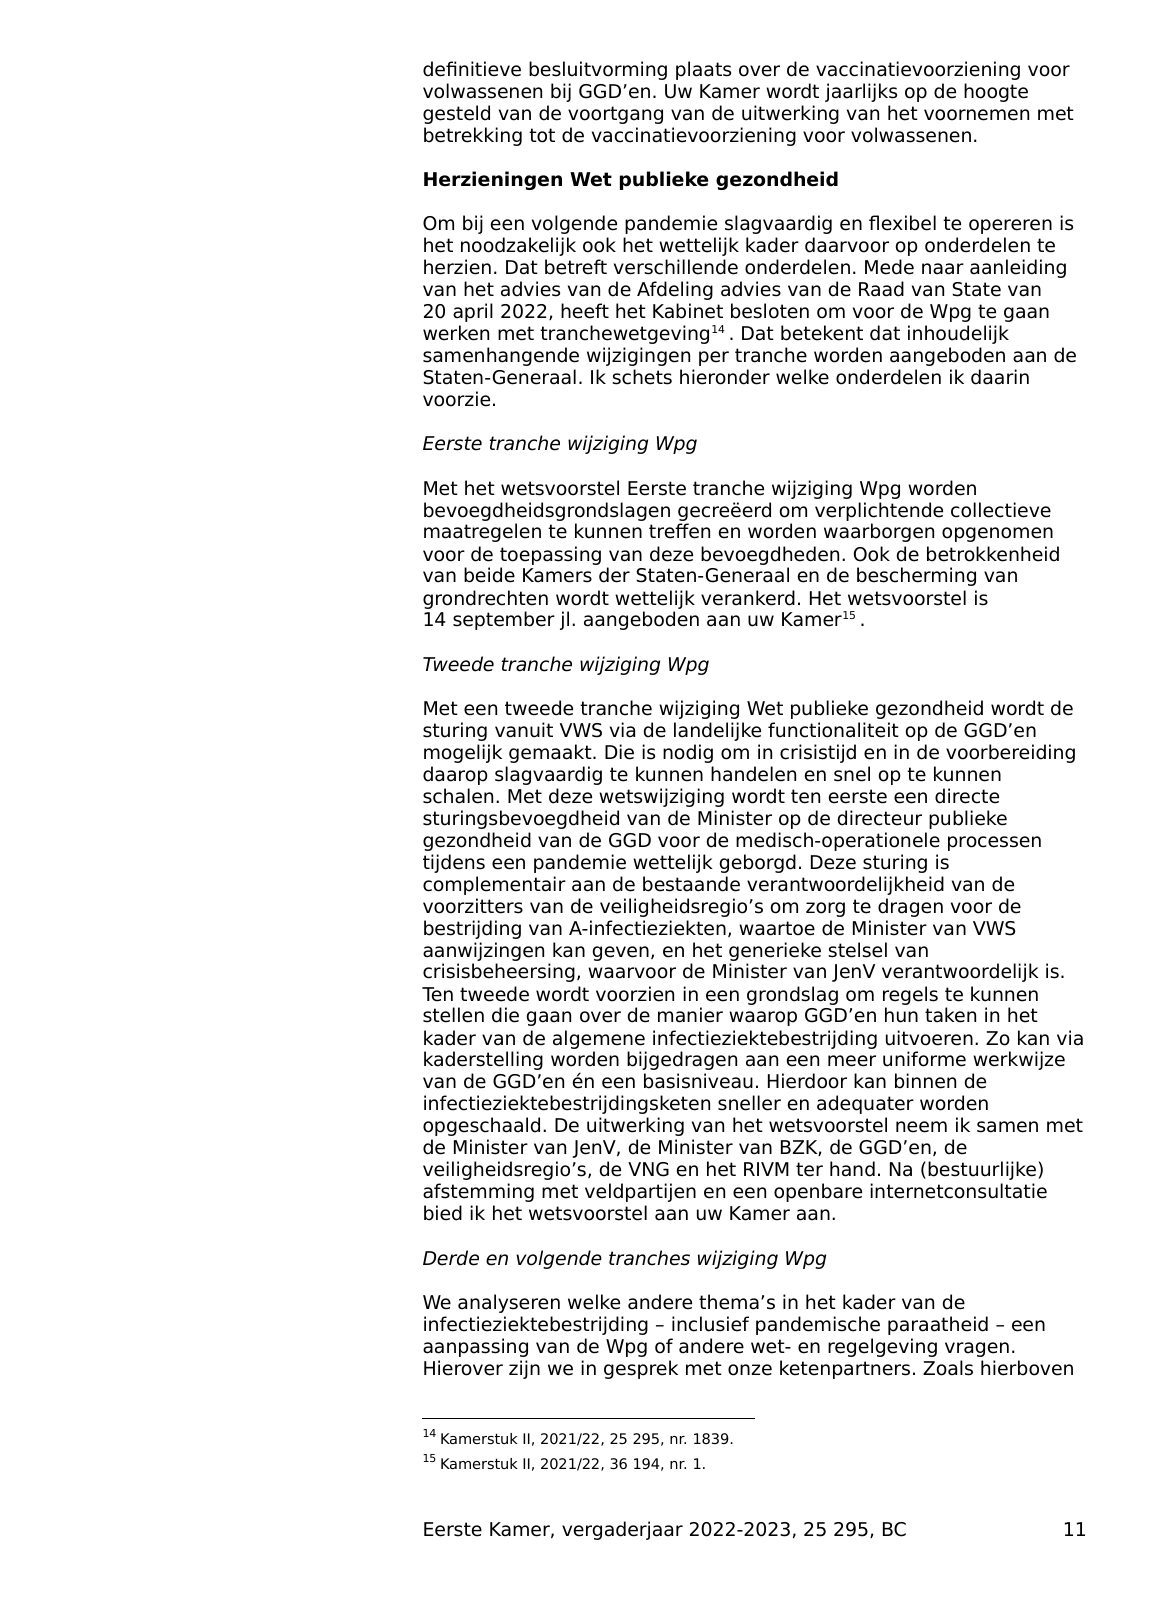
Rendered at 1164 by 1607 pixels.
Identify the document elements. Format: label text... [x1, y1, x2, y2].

subtitle Eerste tranche wijziging Wpg [422, 433, 1087, 455]
text definitieve besluitvorming plaats over de vaccinatievoorziening voor volwassenen bij GGD’en. Uw Kamer wordt jaarlijks op de hoogte gesteld van de voortgang van de uitwerking van het voornemen met betrekking tot de vaccinatievoorziening voor volwassenen. [422, 59, 1087, 147]
subtitle Tweede tranche wijziging Wpg [422, 653, 1087, 676]
text Kamerstuk II, 2021/22, 36 194, nr. 1. [422, 1452, 1087, 1474]
text Om bij een volgende pandemie slagvaardig en flexibel te opereren is het noodzakelijk ook het wettelijk kader daarvoor op onderdelen te herzien. Dat betreft verschillende onderdelen. Mede naar aanleiding van het advies van de Afdeling advies van de Raad van State van 20 april 2022, heeft het Kabinet besloten om voor de Wpg te gaan werken met tranchewetgeving. Dat betekent dat inhoudelijk samenhangende wijzigingen per tranche worden aangeboden aan de Staten-Generaal. Ik schets hieronder welke onderdelen ik daarin voorzie. [422, 213, 1087, 411]
text We analyseren welke andere thema’s in het kader van de infectieziektebestrijding – inclusief pandemische paraatheid – een aanpassing van de Wpg of andere wet- en regelgeving vragen. Hierover zijn we in gesprek met onze ketenpartners. Zoals hierboven [422, 1292, 1087, 1379]
subtitle Herzieningen Wet publieke gezondheid [422, 169, 1087, 191]
text Kamerstuk II, 2021/22, 25 295, nr. 1839. [422, 1427, 1087, 1449]
subtitle Derde en volgende tranches wijziging Wpg [422, 1247, 1087, 1269]
text Met een tweede tranche wijziging Wet publieke gezondheid wordt de sturing vanuit VWS via de landelijke functionaliteit op de GGD’en mogelijk gemaakt. Die is nodig om in crisistijd en in de voorbereiding daarop slagvaardig te kunnen handelen en snel op te kunnen schalen. Met deze wetswijziging wordt ten eerste een directe sturingsbevoegdheid van de Minister op de directeur publieke gezondheid van de GGD voor de medisch-operationele processen tijdens een pandemie wettelijk geborgd. Deze sturing is complementair aan de bestaande verantwoordelijkheid van de voorzitters van de veiligheidsregio’s om zorg te dragen voor de bestrijding van A-infectieziekten, waartoe de Minister van VWS aanwijzingen kan geven, en het generieke stelsel van crisisbeheersing, waarvoor de Minister van JenV verantwoordelijk is. Ten tweede wordt voorzien in een grondslag om regels te kunnen stellen die gaan over de manier waarop GGD’en hun taken in het kader van de algemene infectieziektebestrijding uitvoeren. Zo kan via kaderstelling worden bijgedragen aan een meer uniforme werkwijze van de GGD’en én een basisniveau. Hierdoor kan binnen de infectieziektebestrijdingsketen sneller en adequater worden opgeschaald. De uitwerking van het wetsvoorstel neem ik samen met de Minister van JenV, de Minister van BZK, de GGD’en, de veiligheidsregio’s, de VNG en het RIVM ter hand. Na (bestuurlijke) afstemming met veldpartijen en een openbare internetconsultatie bied ik het wetsvoorstel aan uw Kamer aan. [422, 698, 1087, 1225]
text Met het wetsvoorstel Eerste tranche wijziging Wpg worden bevoegdheidsgrondslagen gecreëerd om verplichtende collectieve maatregelen te kunnen treffen en worden waarborgen opgenomen voor de toepassing van deze bevoegdheden. Ook de betrokkenheid van beide Kamers der Staten-Generaal en de bescherming van grondrechten wordt wettelijk verankerd. Het wetsvoorstel is 14 september jl. aangeboden aan uw Kamer. [422, 477, 1087, 631]
